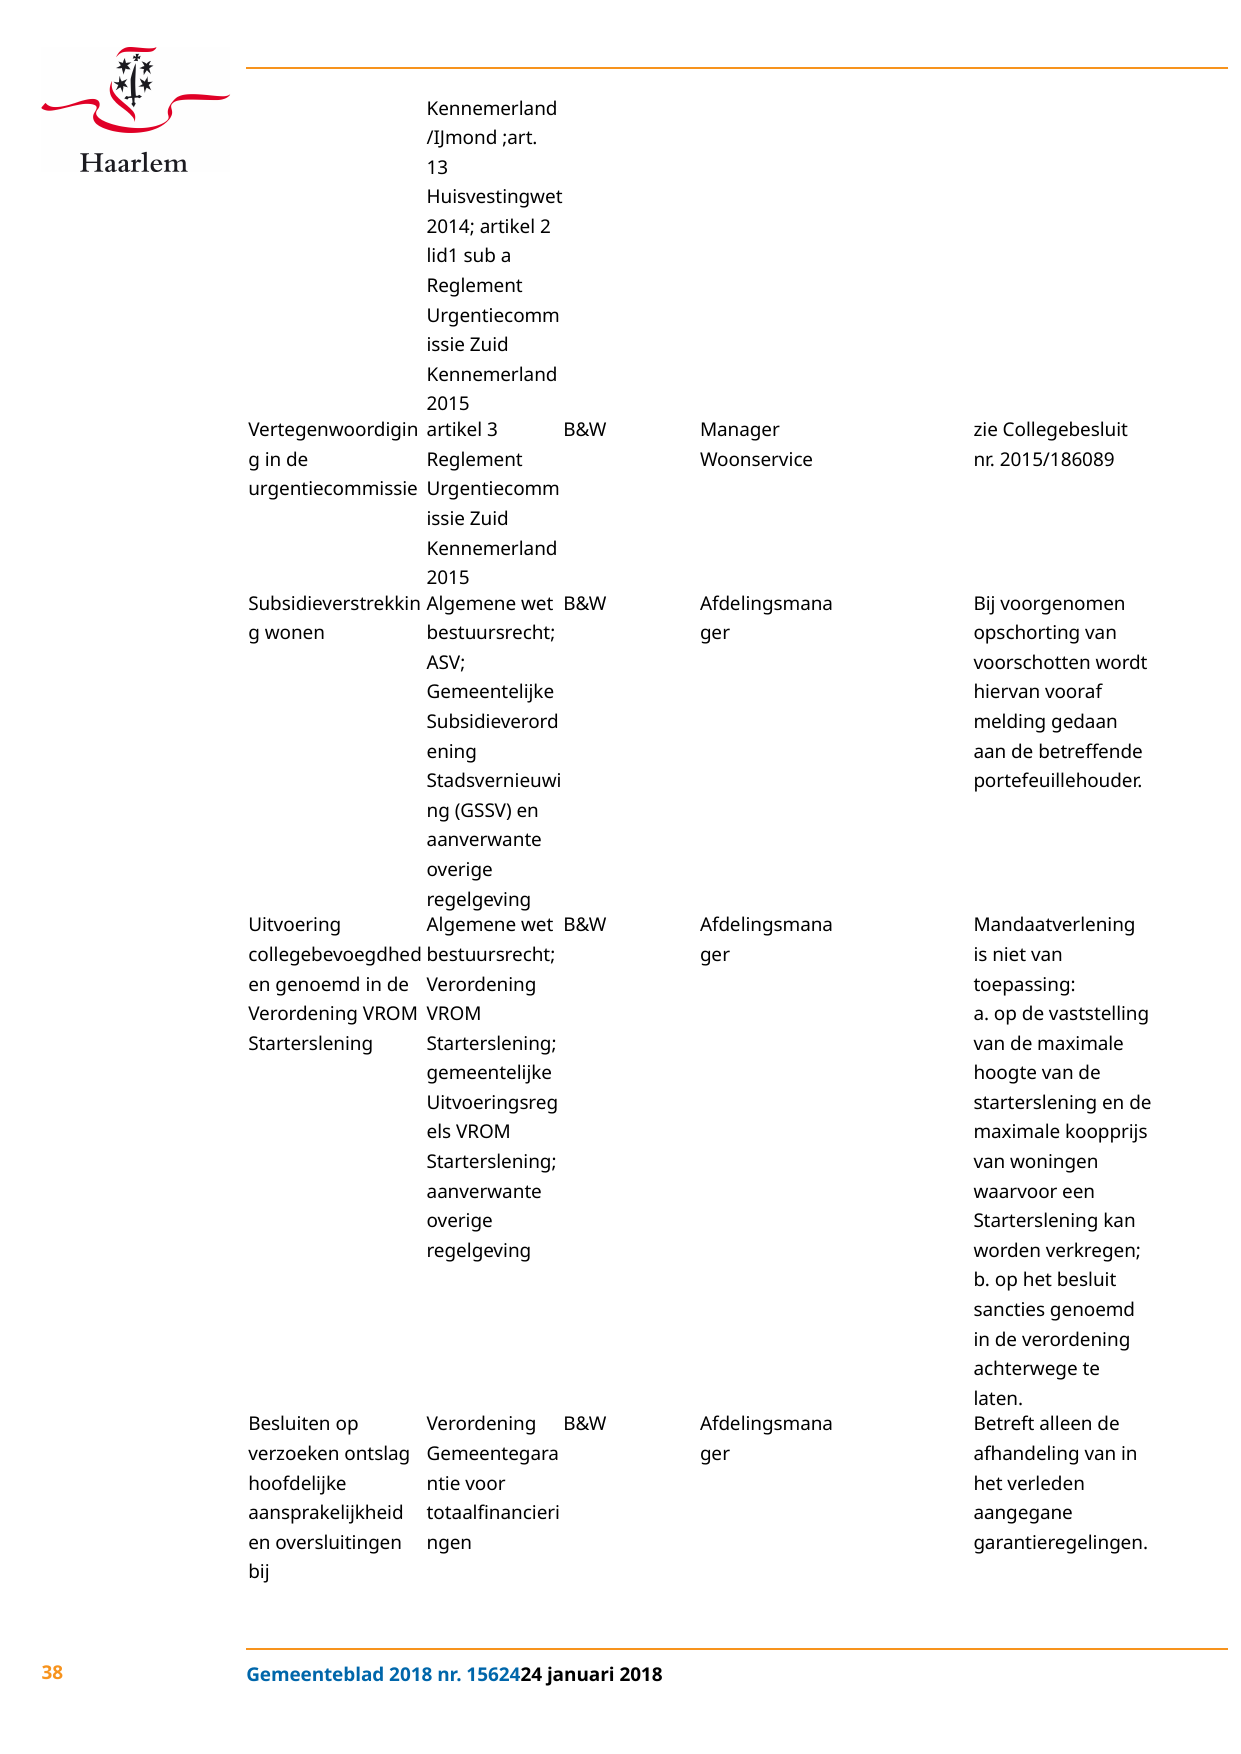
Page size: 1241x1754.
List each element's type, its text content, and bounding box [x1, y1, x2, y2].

table_cell Mandaatverlening is niet van toepassing: a. op de vaststelling van de maximale hoogte van de starterslening en de maximale koopprijs van woningen waarvoor een Starterslening kan worden verkregen; b. op het besluit sancties genoemd in de verordening achterwege te laten. [973, 912, 1152, 1411]
table_cell Afdelingsmanager [700, 590, 836, 912]
table_cell Verordening Gemeentegarantie voor totaalfinancieringen [426, 1411, 563, 1584]
table_cell [836, 95, 973, 416]
table_cell [563, 95, 700, 416]
table_cell [836, 912, 973, 1411]
table_cell Algemene wet bestuursrecht; ASV; Gemeentelijke Subsidieverordening Stadsvernieuwing (GSSV) en aanverwante overige regelgeving [426, 590, 563, 912]
table_cell Manager Woonservice [700, 416, 836, 590]
table_cell Vertegenwoordiging in de urgentiecommissie [248, 416, 426, 590]
table_cell [700, 95, 836, 416]
table_cell Betreft alleen de afhandeling van in het verleden aangegane garantieregelingen. [973, 1411, 1152, 1584]
table_cell Afdelingsmanager [700, 912, 836, 1411]
table_cell B&W [563, 912, 700, 1411]
table_cell [248, 95, 426, 416]
table_cell Besluiten op verzoeken ontslag hoofdelijke aansprakelijkheid en oversluitingen bij [248, 1411, 426, 1584]
picture [41, 47, 231, 172]
table_cell [973, 95, 1152, 416]
table_cell Uitvoering collegebevoegdheden genoemd in de Verordening VROM Starterslening [248, 912, 426, 1411]
table_cell Algemene wet bestuursrecht; Verordening VROM Starterslening; gemeentelijke Uitvoeringsregels VROM Starterslening; aanverwante overige regelgeving [426, 912, 563, 1411]
table_cell Kennemerland/IJmond ;art. 13 Huisvestingwet 2014; artikel 2 lid1 sub a Reglement Urgentiecommissie Zuid Kennemerland 2015 [426, 95, 563, 416]
table_cell [836, 1411, 973, 1584]
table_cell Afdelingsmanager [700, 1411, 836, 1584]
table_cell artikel 3 Reglement Urgentiecommissie Zuid Kennemerland 2015 [426, 416, 563, 590]
table_cell [836, 590, 973, 912]
table_cell [836, 416, 973, 590]
table_cell zie Collegebesluit nr. 2015/186089 [973, 416, 1152, 590]
table_cell B&W [563, 416, 700, 590]
table_cell B&W [563, 1411, 700, 1584]
table_cell Subsidieverstrekking wonen [248, 590, 426, 912]
table_cell Bij voorgenomen opschorting van voorschotten wordt hiervan vooraf melding gedaan aan de betreffende portefeuillehouder. [973, 590, 1152, 912]
table_cell B&W [563, 590, 700, 912]
